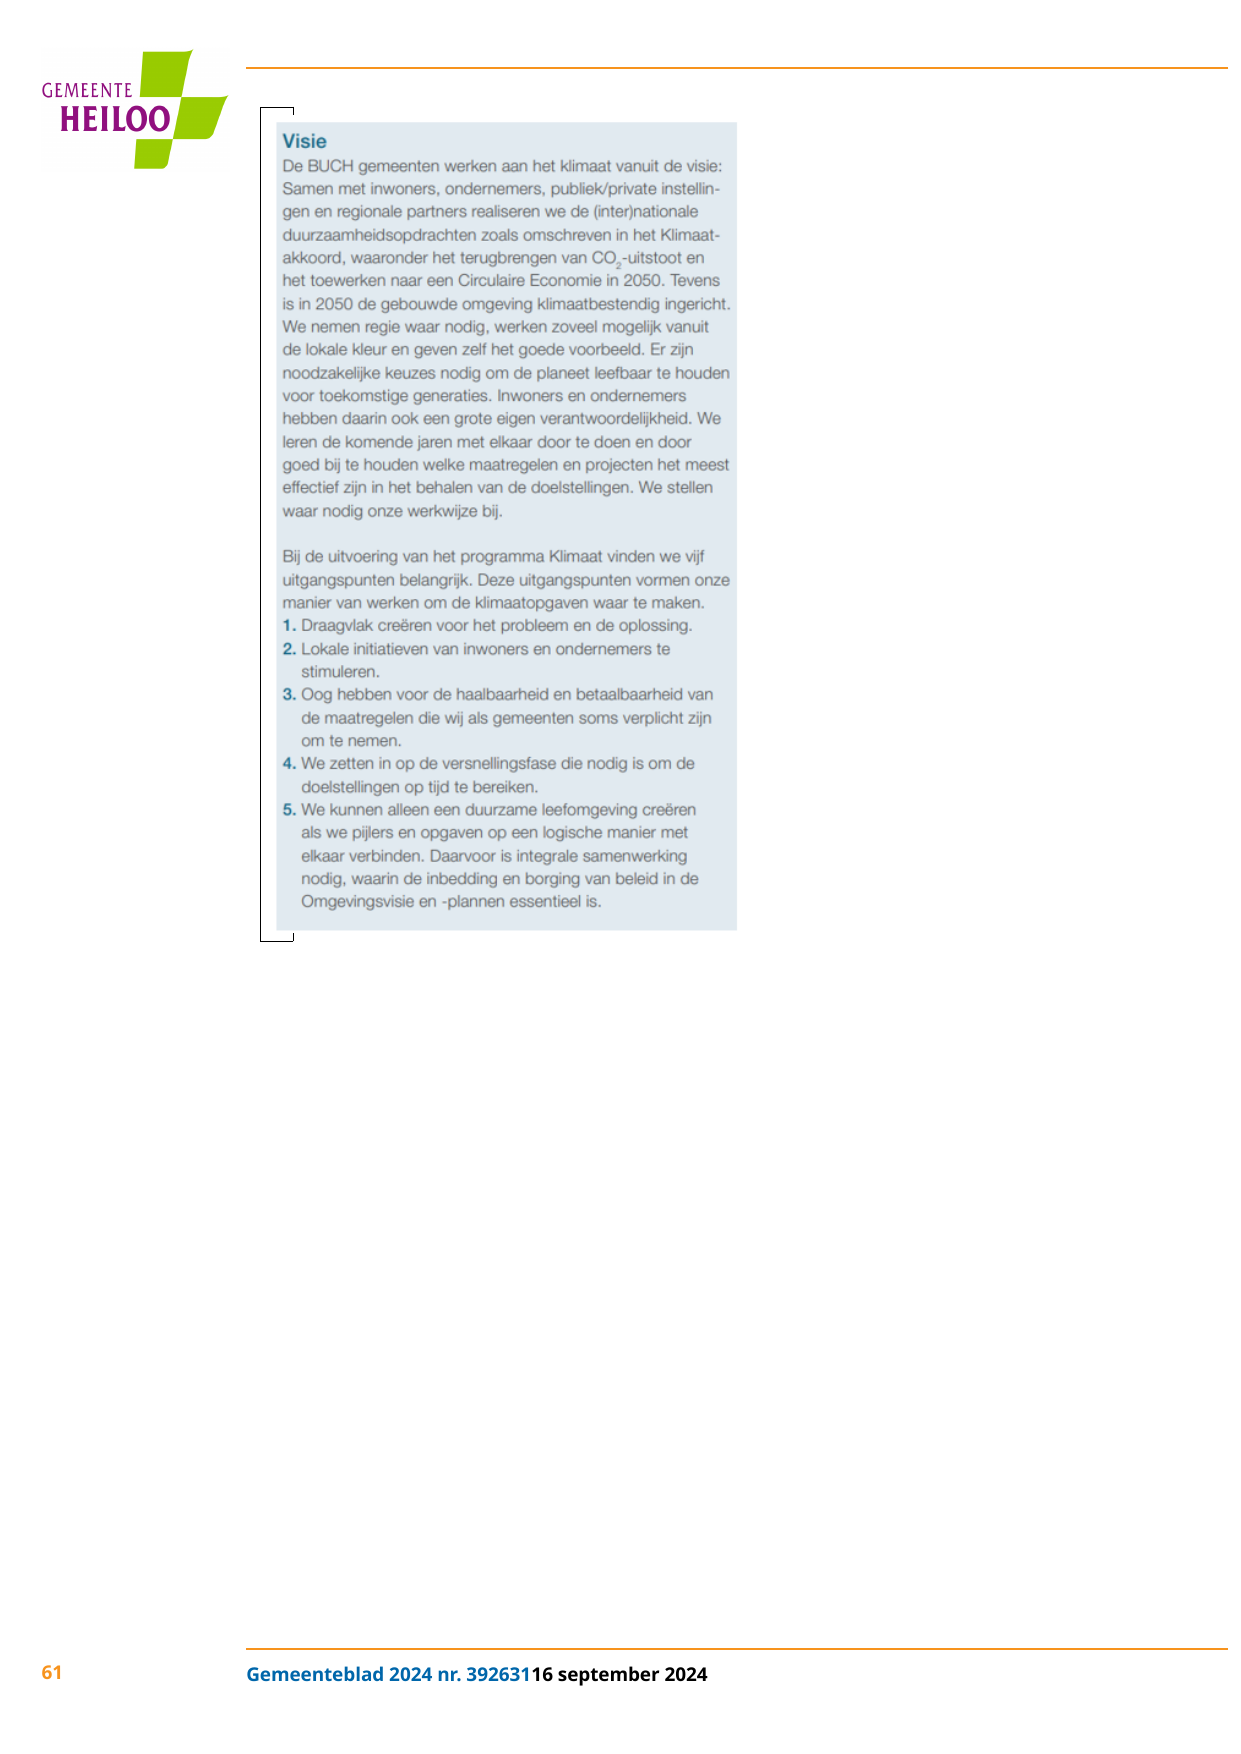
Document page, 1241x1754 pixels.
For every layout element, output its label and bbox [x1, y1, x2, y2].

picture [268, 115, 742, 933]
picture [41, 47, 231, 172]
